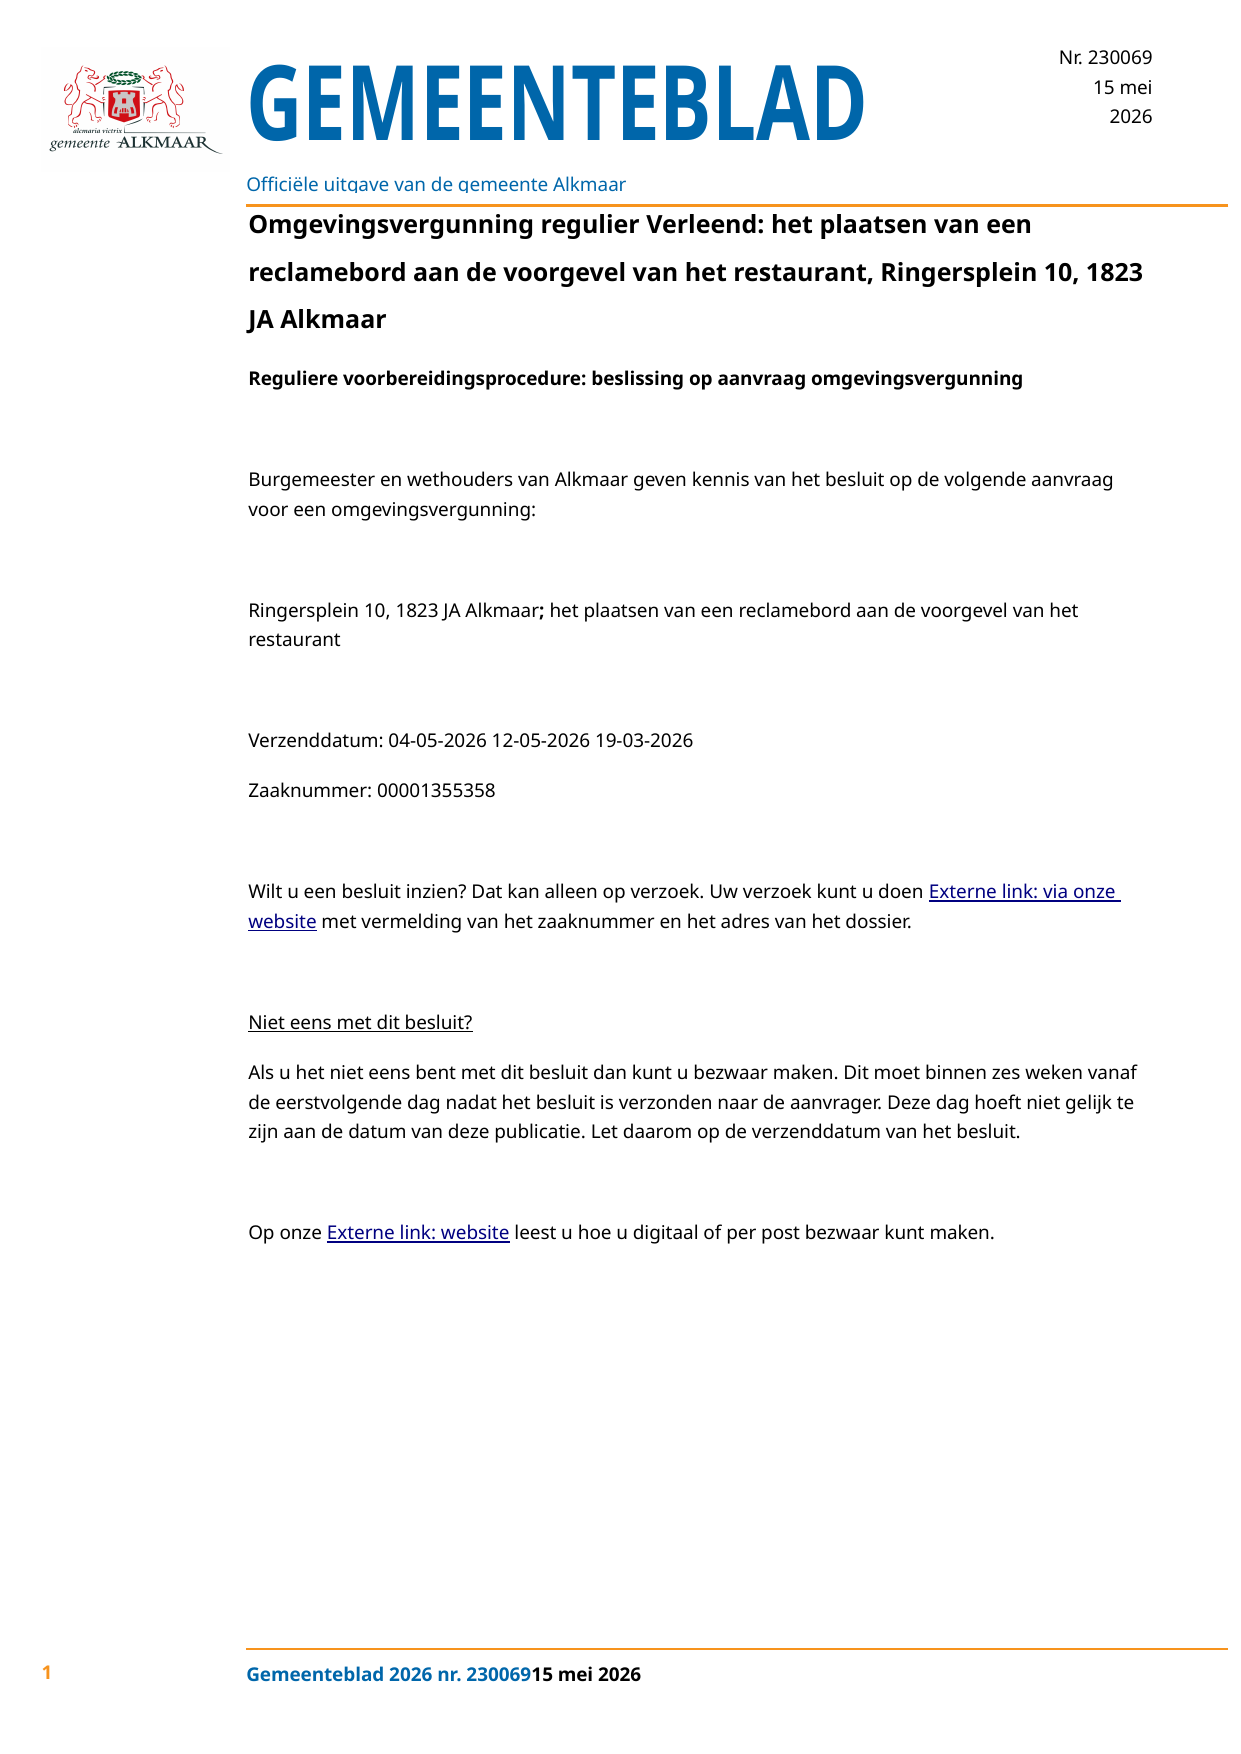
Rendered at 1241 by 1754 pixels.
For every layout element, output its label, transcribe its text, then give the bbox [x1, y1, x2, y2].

text Verzenddatum: 04-05-2026 12-05-2026 19-03-2026 [248, 727, 1152, 753]
text Burgemeester en wethouders van Alkmaar geven kennis van het besluit op de volgende aanvraag voor een omgevingsvergunning: [248, 466, 1152, 522]
text Op onze Externe link: website leest u hoe u digitaal of per post bezwaar kunt maken. [248, 1219, 1152, 1245]
text Ringersplein 10, 1823 JA Alkmaar; het plaatsen van een reclamebord aan de voorgevel van het restaurant [248, 597, 1152, 652]
text Wilt u een besluit inzien? Dat kan alleen op verzoek. Uw verzoek kunt u doen Externe link: via onze website met vermelding van het zaaknummer en het adres van het dossier. [248, 878, 1152, 934]
text Niet eens met dit besluit? [248, 1009, 1152, 1034]
text Reguliere voorbereidingsprocedure: beslissing op aanvraag omgevingsvergunning [248, 366, 1152, 391]
picture [41, 47, 231, 172]
text Als u het niet eens bent met dit besluit dan kunt u bezwaar maken. Dit moet binnen zes weken vanaf de eerstvolgende dag nadat het besluit is verzonden naar de aanvrager. Deze dag hoeft niet gelijk te zijn aan de datum van deze publicatie. Let daarom op de verzenddatum van het besluit. [248, 1059, 1152, 1144]
text Zaaknummer: 00001355358 [248, 778, 1152, 803]
text Omgevingsvergunning regulier Verleend: het plaatsen van een reclamebord aan de voorgevel van het restaurant, Ringersplein 10, 1823 JA Alkmaar [248, 207, 1152, 336]
